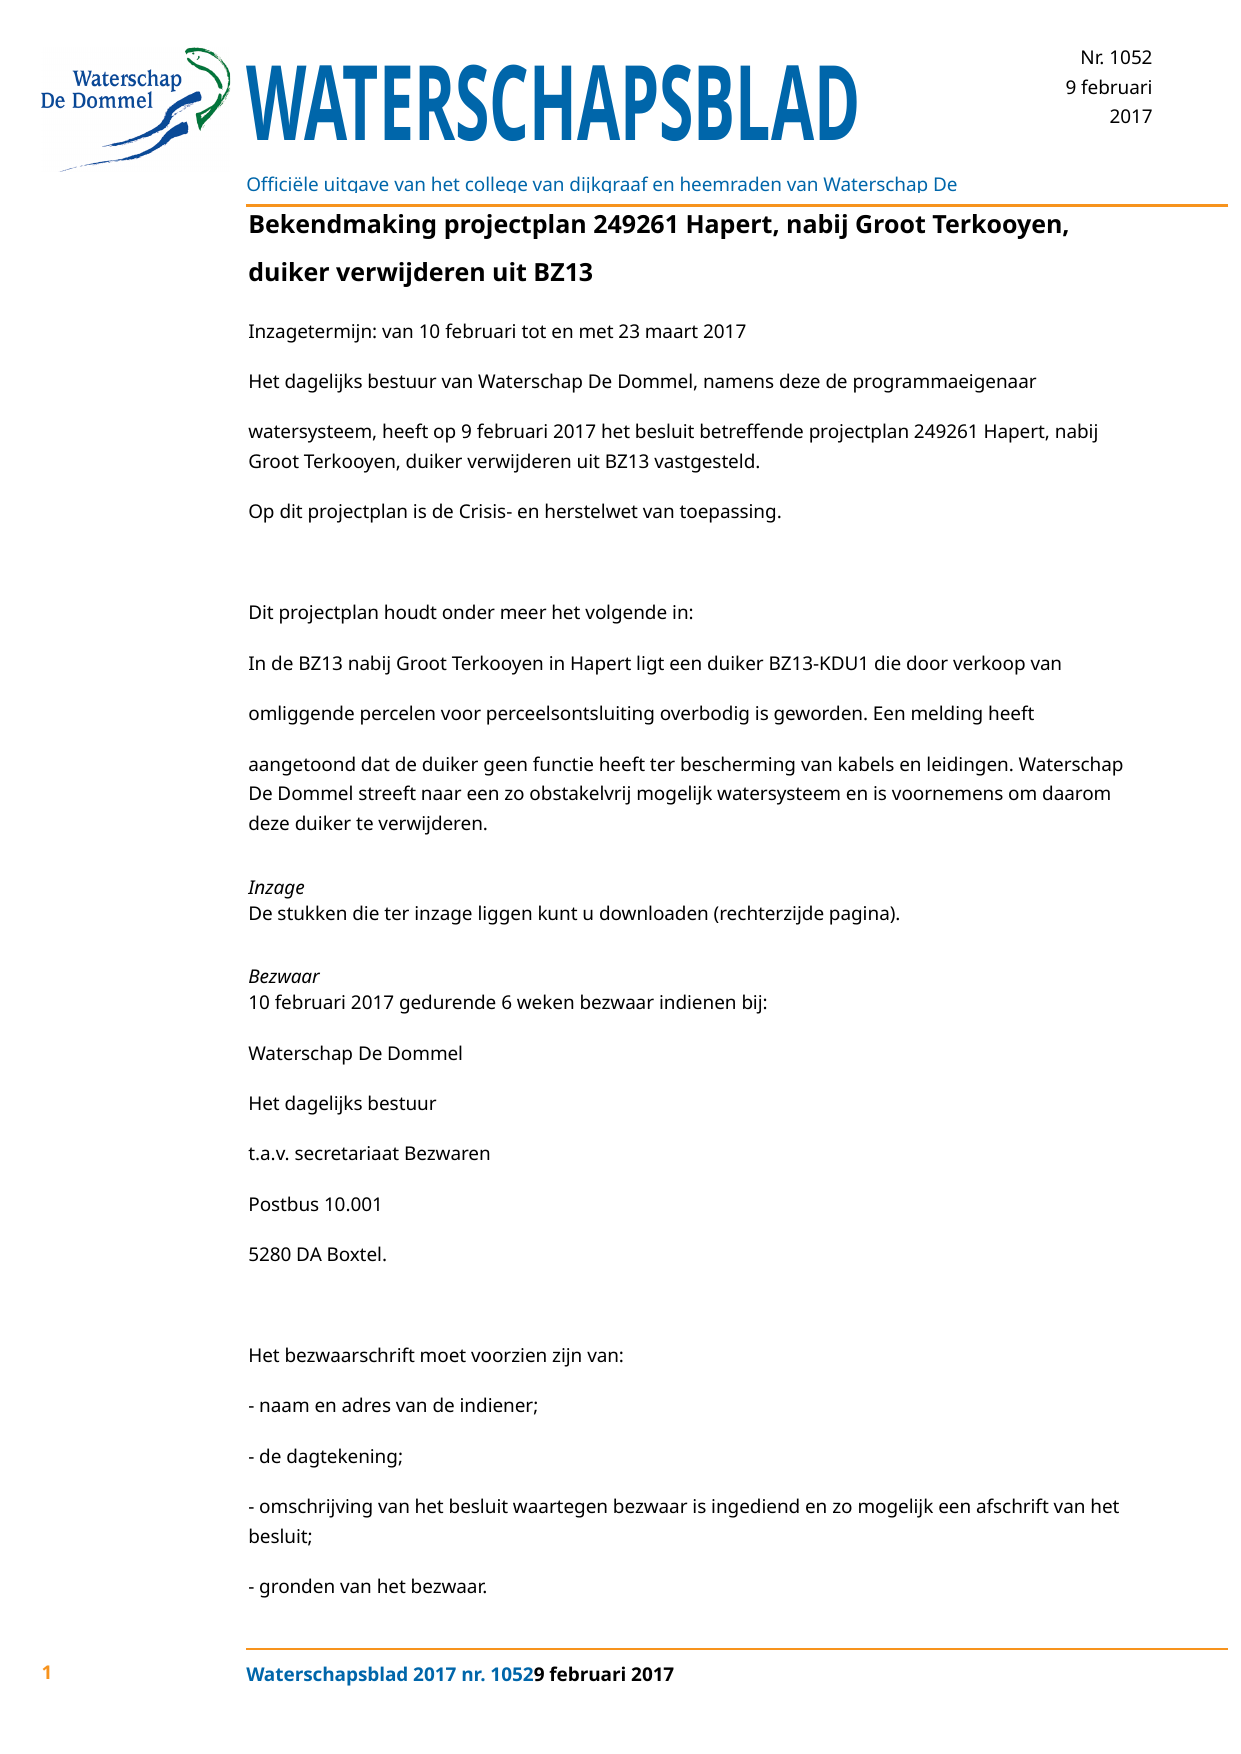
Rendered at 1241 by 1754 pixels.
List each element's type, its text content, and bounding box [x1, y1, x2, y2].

text De stukken die ter inzage liggen kunt u downloaden (rechterzijde pagina). [248, 900, 1152, 925]
text 5280 DA Boxtel. [248, 1241, 1152, 1267]
text Waterschap De Dommel [248, 1040, 1152, 1066]
text In de BZ13 nabij Groot Terkooyen in Hapert ligt een duiker BZ13-KDU1 die door verkoop van [248, 650, 1152, 676]
text aangetoond dat de duiker geen functie heeft ter bescherming van kabels en leidingen. Waterschap De Dommel streeft naar een zo obstakelvrij mogelijk watersysteem en is voornemens om daarom deze duiker te verwijderen. [248, 751, 1152, 836]
text watersysteem, heeft op 9 februari 2017 het besluit betreffende projectplan 249261 Hapert, nabij Groot Terkooyen, duiker verwijderen uit BZ13 vastgesteld. [248, 419, 1152, 474]
text Inzagetermijn: van 10 februari tot en met 23 maart 2017 [248, 318, 1152, 344]
text Op dit projectplan is de Crisis- en herstelwet van toepassing. [248, 499, 1152, 524]
text Postbus 10.001 [248, 1191, 1152, 1217]
text Bezwaar [248, 964, 1152, 989]
text - gronden van het bezwaar. [248, 1573, 1152, 1599]
text t.a.v. secretariaat Bezwaren [248, 1141, 1152, 1166]
text Het dagelijks bestuur van Waterschap De Dommel, namens deze de programmaeigenaar [248, 368, 1152, 394]
text Het dagelijks bestuur [248, 1090, 1152, 1116]
picture [41, 47, 231, 172]
text Bekendmaking projectplan 249261 Hapert, nabij Groot Terkooyen, duiker verwijderen uit BZ13 [248, 207, 1152, 288]
text 10 februari 2017 gedurende 6 weken bezwaar indienen bij: [248, 989, 1152, 1015]
text omliggende percelen voor perceelsontsluiting overbodig is geworden. Een melding heeft [248, 700, 1152, 726]
text Inzage [248, 874, 1152, 900]
text Het bezwaarschrift moet voorzien zijn van: [248, 1342, 1152, 1368]
text Dit projectplan houdt onder meer het volgende in: [248, 599, 1152, 625]
text - de dagtekening; [248, 1443, 1152, 1469]
text - omschrijving van het besluit waartegen bezwaar is ingediend en zo mogelijk een afschrift van het besluit; [248, 1493, 1152, 1549]
text - naam en adres van de indiener; [248, 1393, 1152, 1418]
